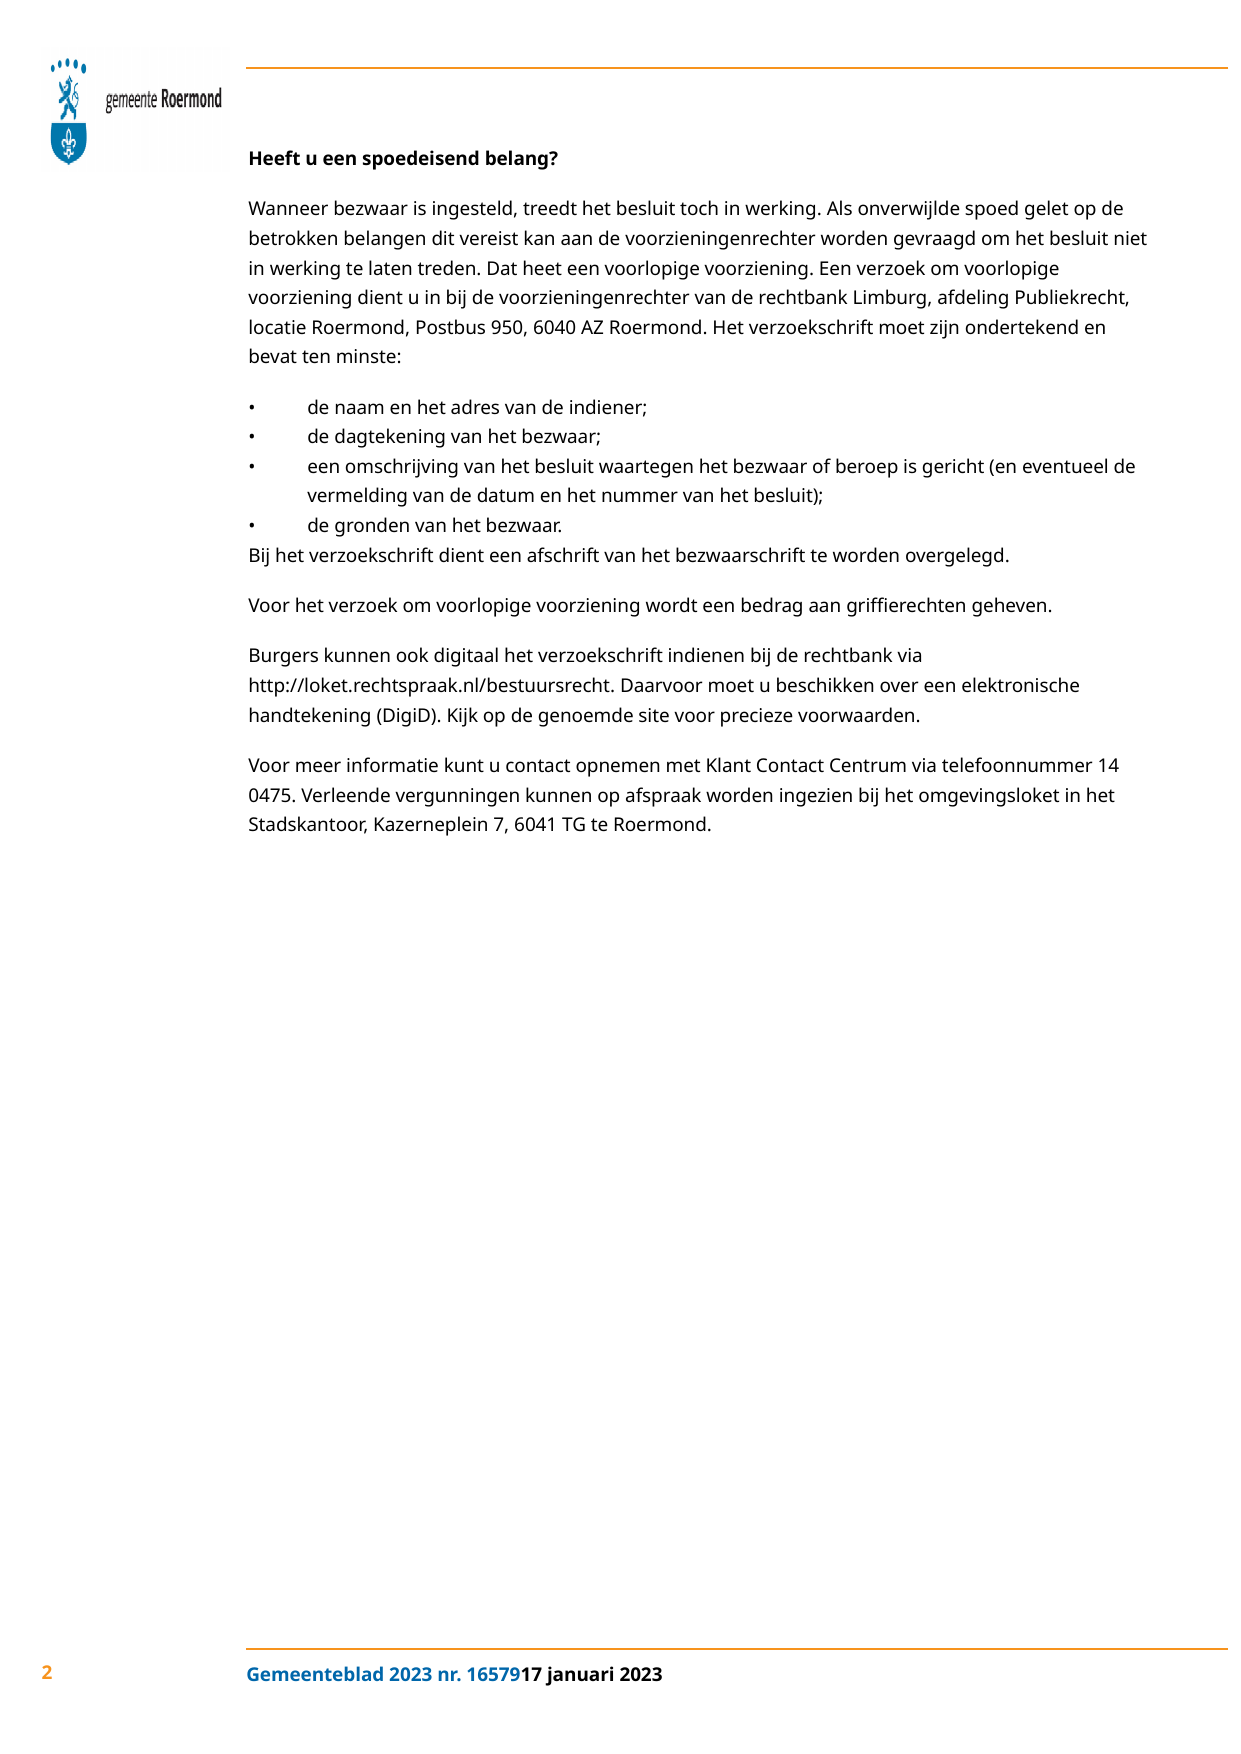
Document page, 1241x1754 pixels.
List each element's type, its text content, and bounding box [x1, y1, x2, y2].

text Bij het verzoekschrift dient een afschrift van het bezwaarschrift te worden overgelegd. [248, 542, 1152, 568]
text Voor het verzoek om voorlopige voorziening wordt een bedrag aan griffierechten geheven. [248, 592, 1152, 618]
text Wanneer bezwaar is ingesteld, treedt het besluit toch in werking. Als onverwijlde spoed gelet op de betrokken belangen dit vereist kan aan de voorzieningenrechter worden gevraagd om het besluit niet in werking te laten treden. Dat heet een voorlopige voorziening. Een verzoek om voorlopige voorziening dient u in bij de voorzieningenrechter van de rechtbank Limburg, afdeling Publiekrecht, locatie Roermond, Postbus 950, 6040 AZ Roermond. Het verzoekschrift moet zijn ondertekend en bevat ten minste: [248, 196, 1152, 369]
text Heeft u een spoedeisend belang? [248, 145, 1152, 171]
text Voor meer informatie kunt u contact opnemen met Klant Contact Centrum via telefoonnummer 14 0475. Verleende vergunningen kunnen op afspraak worden ingezien bij het omgevingsloket in het Stadskantoor, Kazerneplein 7, 6041 TG te Roermond. [248, 752, 1152, 837]
text Burgers kunnen ook digitaal het verzoekschrift indienen bij de rechtbank via http://loket.rechtspraak.nl/bestuursrecht. Daarvoor moet u beschikken over een elektronische handtekening (DigiD). Kijk op de genoemde site voor precieze voorwaarden. [248, 643, 1152, 728]
list de gronden van het bezwaar. [248, 512, 1152, 538]
list een omschrijving van het besluit waartegen het bezwaar of beroep is gericht (en eventueel de vermelding van de datum en het nummer van het besluit); [248, 453, 1152, 508]
picture [41, 47, 231, 172]
list de dagtekening van het bezwaar; [248, 423, 1152, 449]
list de naam en het adres van de indiener; [248, 394, 1152, 420]
